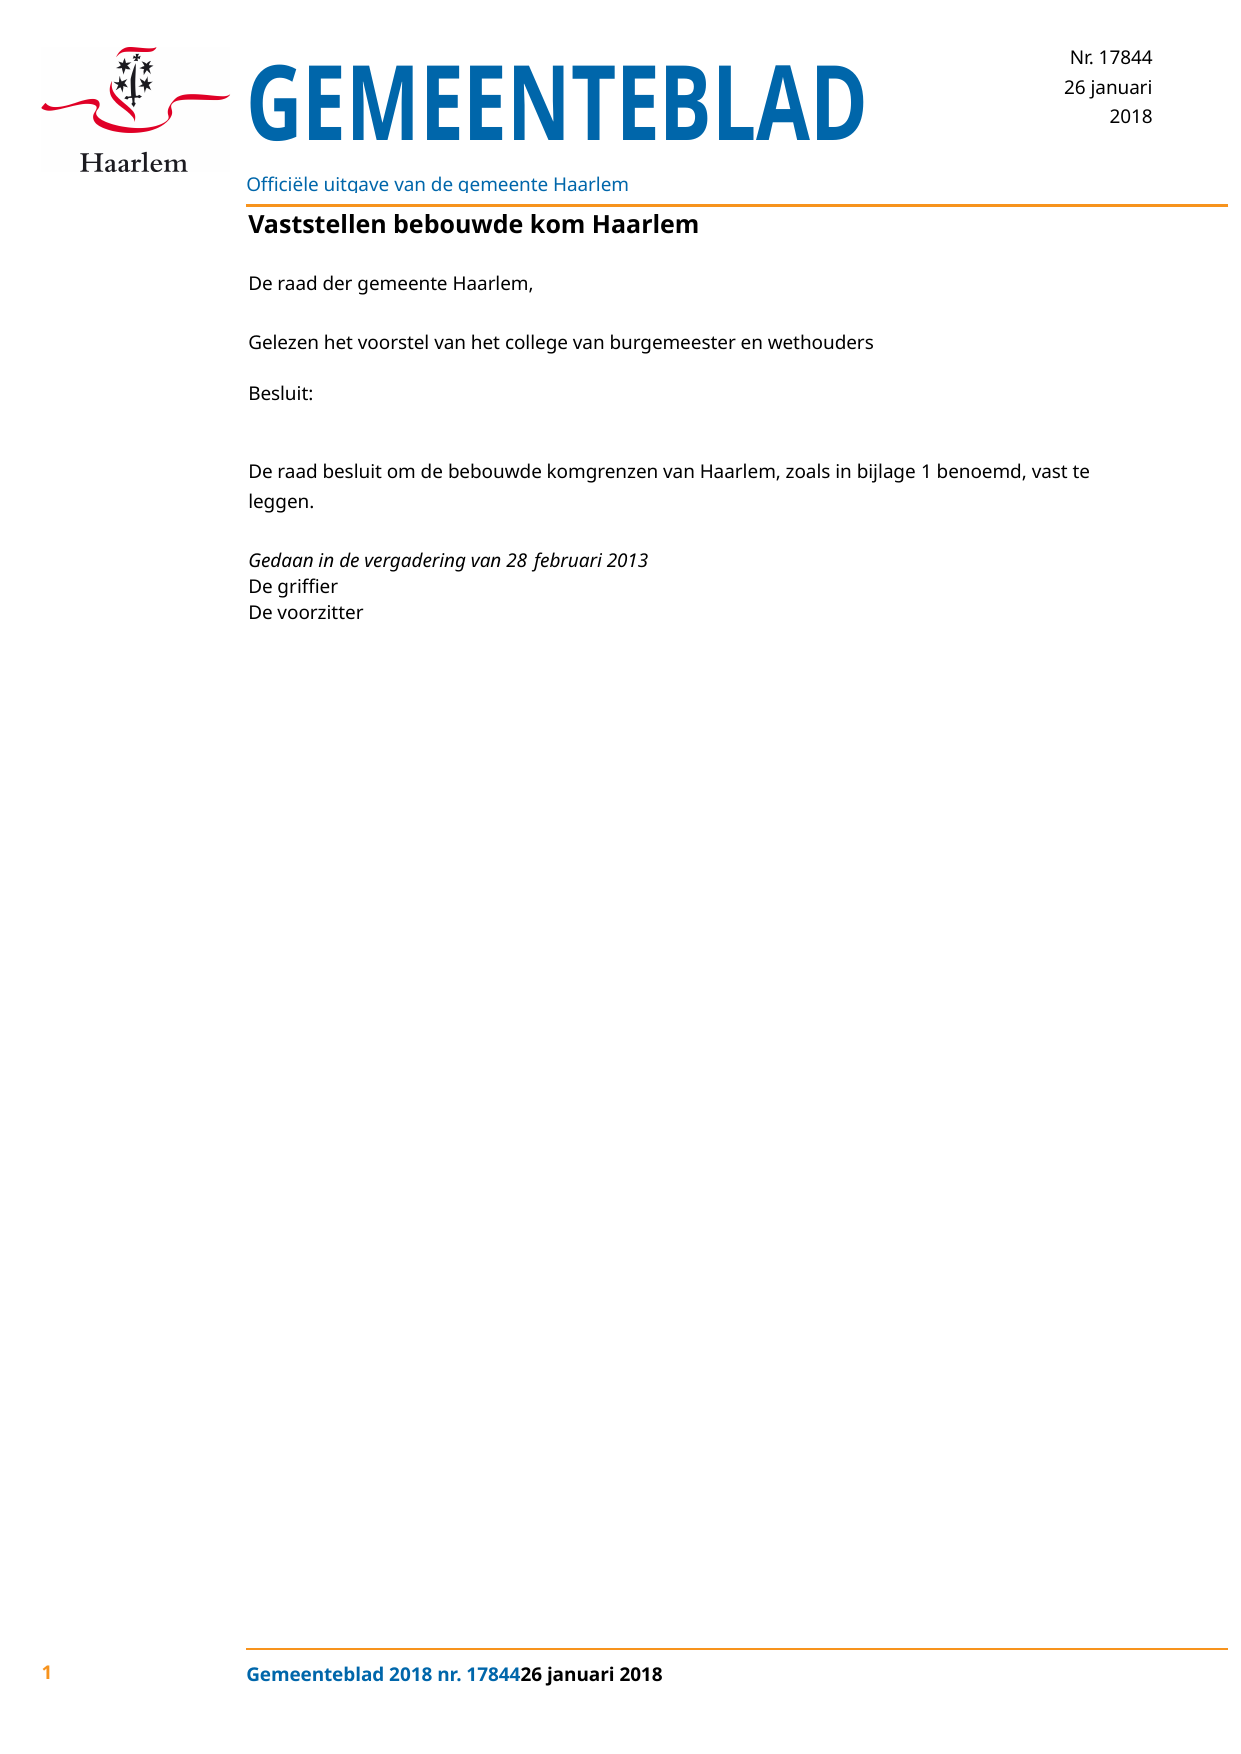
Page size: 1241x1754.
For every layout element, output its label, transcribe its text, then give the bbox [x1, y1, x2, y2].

text De griffier [248, 573, 1152, 599]
text De raad der gemeente Haarlem, [248, 270, 1152, 296]
text De raad besluit om de bebouwde komgrenzen van Haarlem, zoals in bijlage 1 benoemd, vast te leggen. [248, 459, 1152, 514]
picture [41, 47, 231, 172]
text Vaststellen bebouwde kom Haarlem [248, 207, 1152, 241]
text De voorzitter [248, 599, 1152, 624]
text Gedaan in de vergadering van 28 februari 2013 [248, 547, 1152, 573]
text Besluit: [248, 380, 1152, 406]
text Gelezen het voorstel van het college van burgemeester en wethouders [248, 329, 1152, 355]
